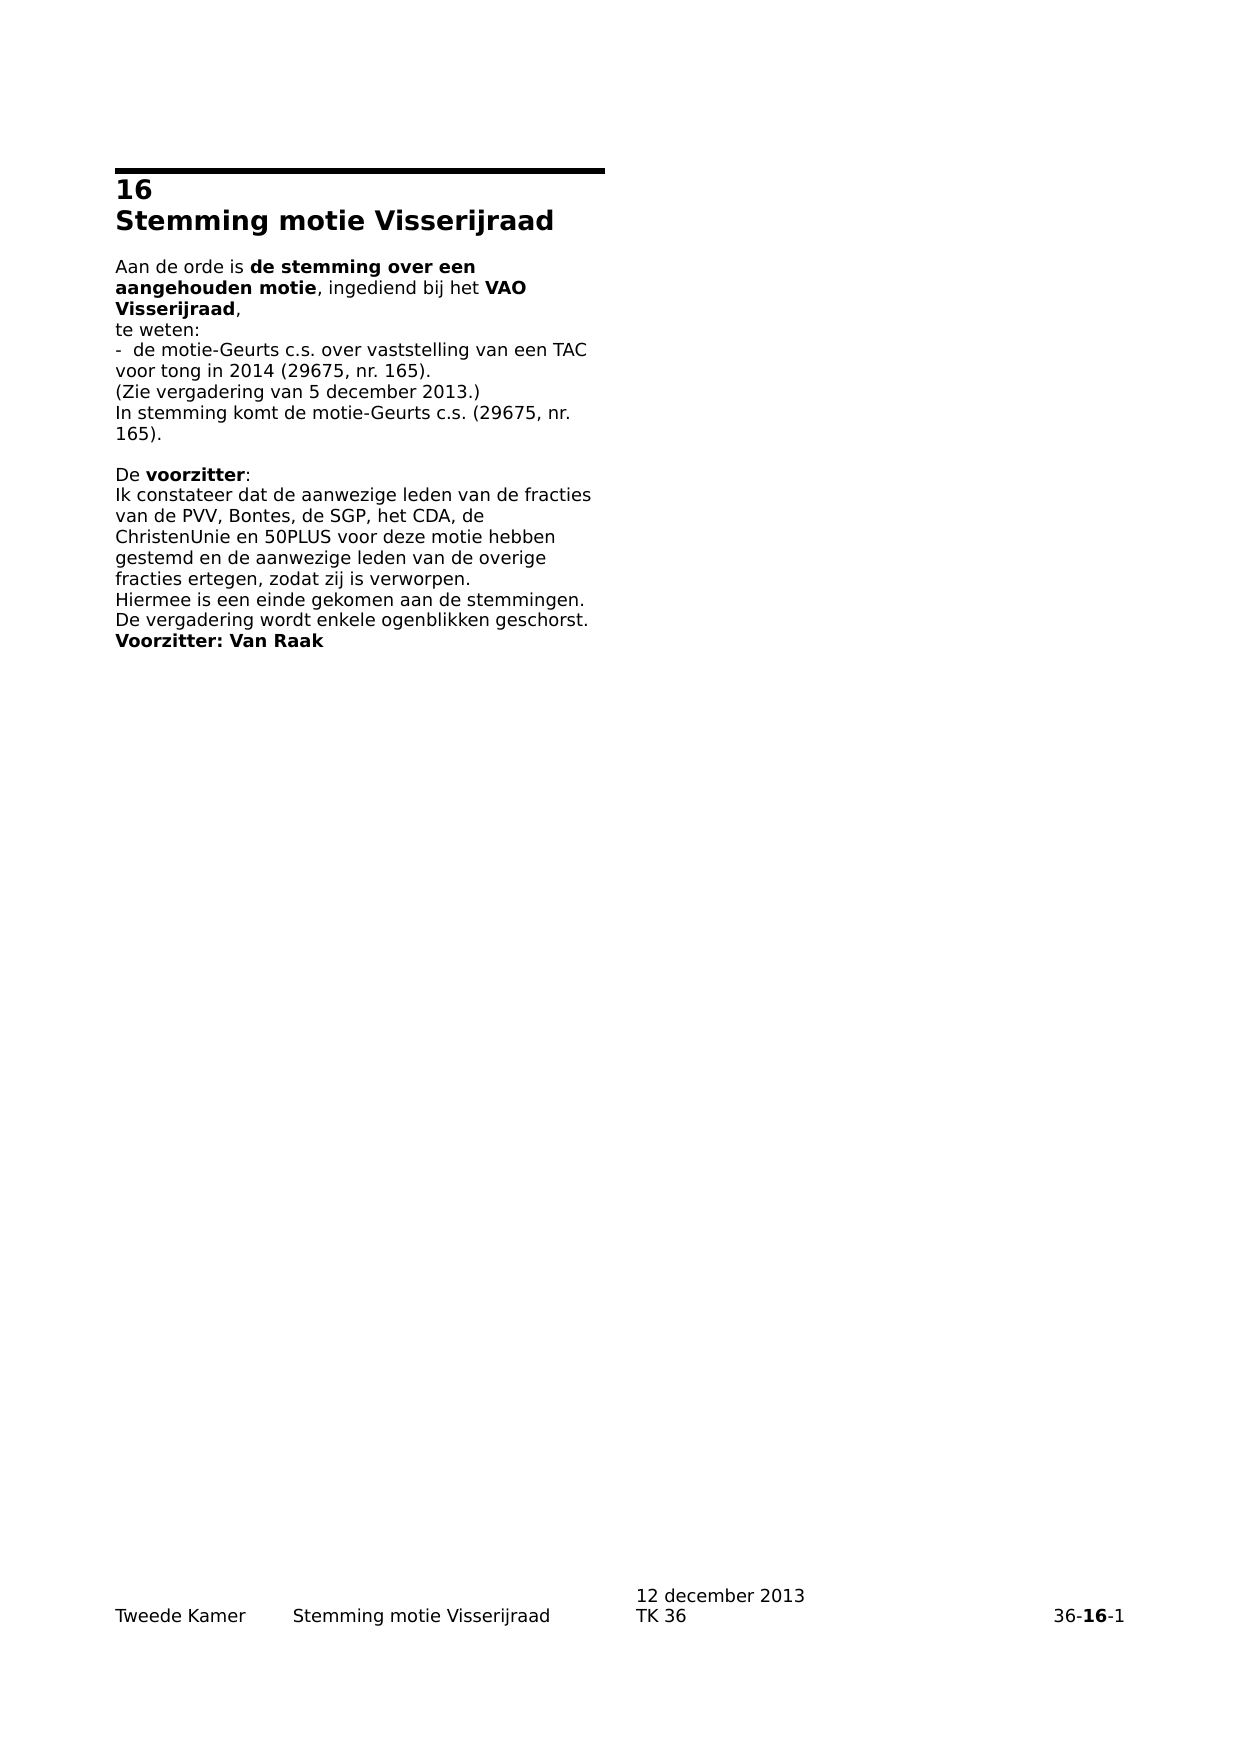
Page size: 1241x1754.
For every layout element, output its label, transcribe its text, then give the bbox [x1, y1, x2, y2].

text (Zie vergadering van 5 december 2013.) [115, 382, 605, 403]
title 16 Stemming motie Visserijraad [115, 174, 605, 237]
text De voorzitter: [115, 464, 605, 485]
text Ik constateer dat de aanwezige leden van de fracties van de PVV, Bontes, de SGP, het CDA, de ChristenUnie en 50PLUS voor deze motie hebben gestemd en de aanwezige leden van de overige fracties ertegen, zodat zij is verworpen. [115, 485, 605, 589]
text Voorzitter: Van Raak [115, 631, 605, 652]
text Aan de orde is de stemming over een aangehouden motie, ingediend bij het VAO Visserijraad, [115, 257, 605, 319]
text Hiermee is een einde gekomen aan de stemmingen. [115, 589, 605, 610]
list de motie-Geurts c.s. over vaststelling van een TAC voor tong in 2014 (29675, nr. 165). [115, 340, 605, 382]
text te weten: [115, 319, 605, 340]
text In stemming komt de motie-Geurts c.s. (29675, nr. 165). [115, 403, 605, 444]
text De vergadering wordt enkele ogenblikken geschorst. [115, 610, 605, 631]
